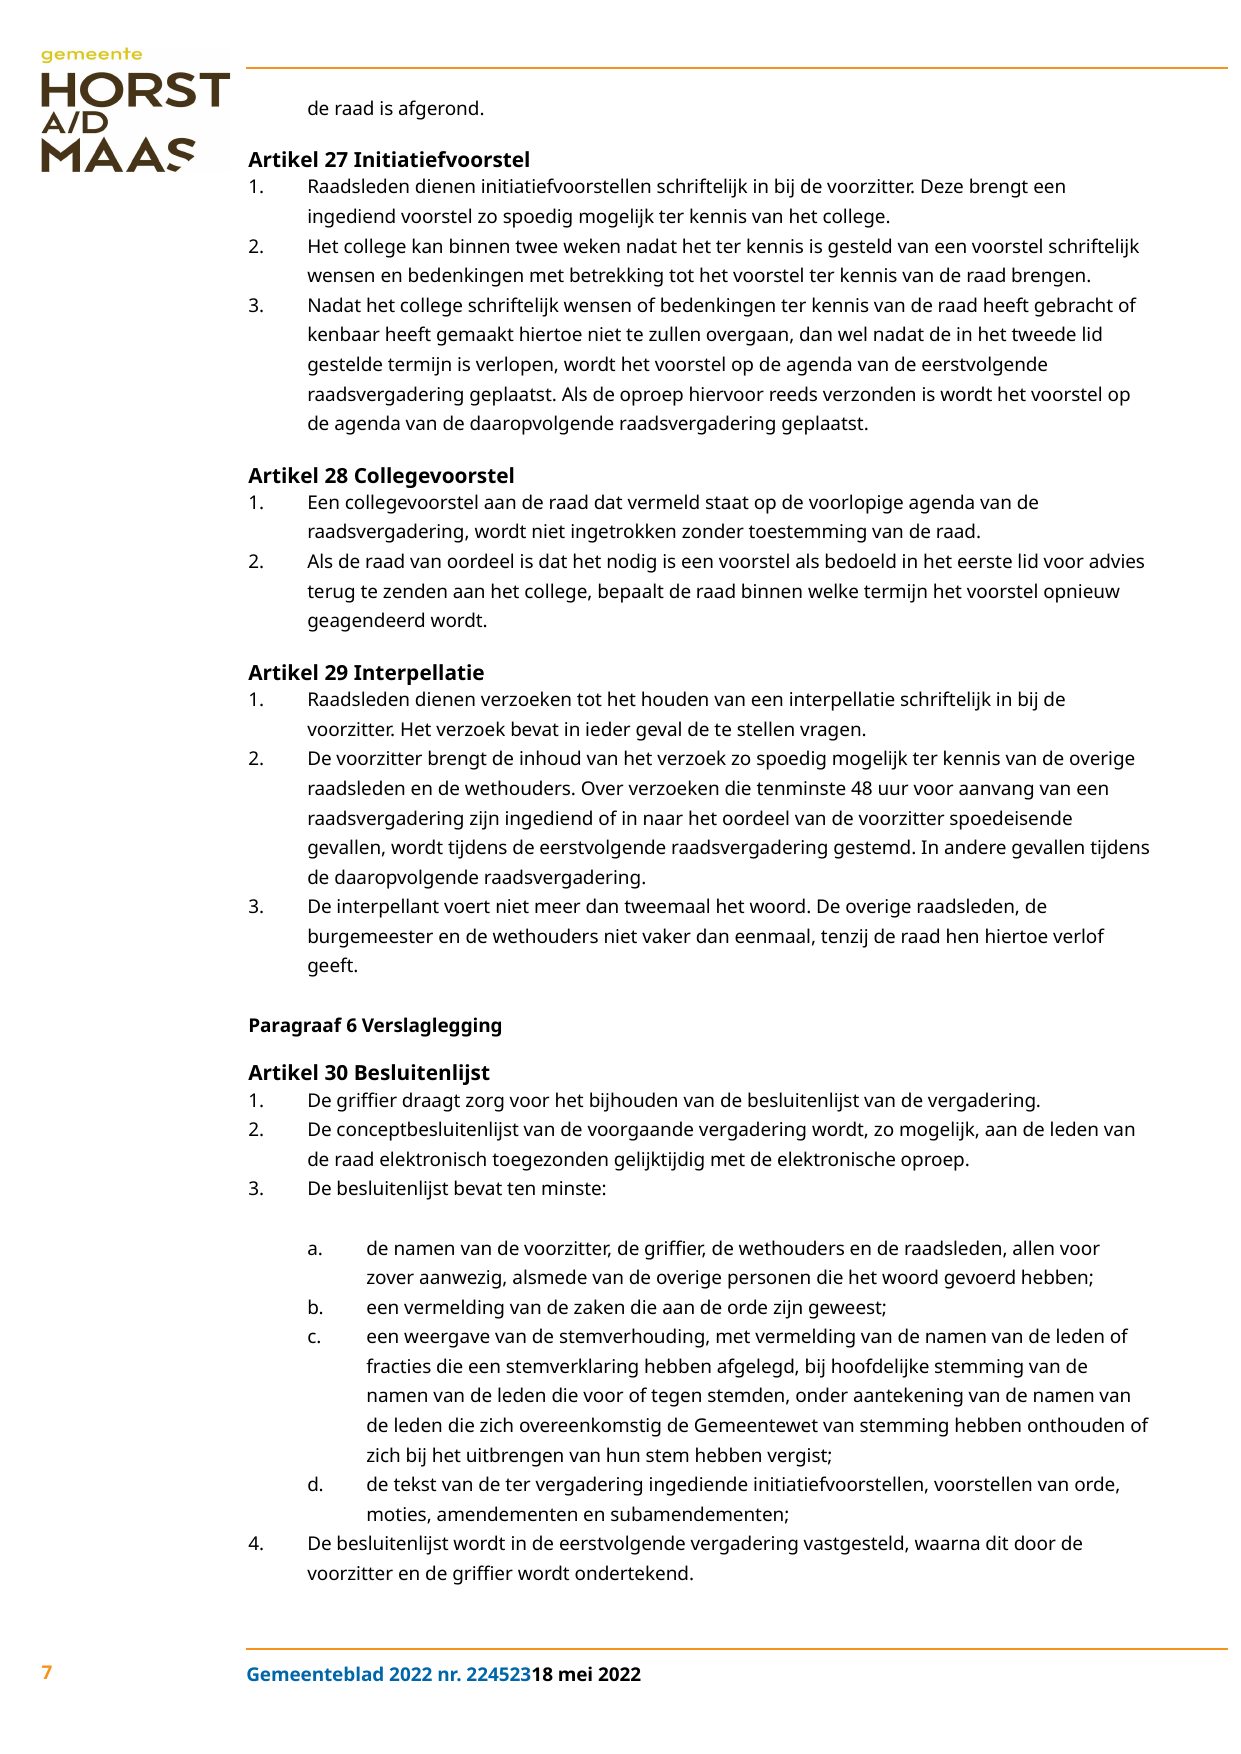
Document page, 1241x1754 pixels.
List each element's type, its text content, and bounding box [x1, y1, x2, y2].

list de tekst van de ter vergadering ingediende initiatiefvoorstellen, voorstellen van orde, moties, amendementen en subamendementen; [307, 1471, 1152, 1527]
list een vermelding van de zaken die aan de orde zijn geweest; [307, 1294, 1152, 1319]
list De besluitenlijst wordt in de eerstvolgende vergadering vastgesteld, waarna dit door de voorzitter en de griffier wordt ondertekend. [248, 1531, 1152, 1586]
text Artikel 27 Initiatiefvoorstel [248, 145, 1152, 174]
list Nadat het college schriftelijk wensen of bedenkingen ter kennis van de raad heeft gebracht of kenbaar heeft gemaakt hiertoe niet te zullen overgaan, dan wel nadat de in het tweede lid gestelde termijn is verlopen, wordt het voorstel op de agenda van de eerstvolgende raadsvergadering geplaatst. Als de oproep hiervoor reeds verzonden is wordt het voorstel op de agenda van de daaropvolgende raadsvergadering geplaatst. [248, 292, 1152, 436]
list De conceptbesluitenlijst van de voorgaande vergadering wordt, zo mogelijk, aan de leden van de raad elektronisch toegezonden gelijktijdig met de elektronische oproep. [248, 1116, 1152, 1172]
text Artikel 28 Collegevoorstel [248, 461, 1152, 489]
picture [41, 47, 231, 172]
text Artikel 29 Interpellatie [248, 658, 1152, 686]
text Paragraaf 6 Verslaglegging [248, 1012, 1152, 1037]
list Raadsleden dienen verzoeken tot het houden van een interpellatie schriftelijk in bij de voorzitter. Het verzoek bevat in ieder geval de te stellen vragen. [248, 686, 1152, 742]
list Een collegevoorstel aan de raad dat vermeld staat op de voorlopige agenda van de raadsvergadering, wordt niet ingetrokken zonder toestemming van de raad. [248, 489, 1152, 544]
list de namen van de voorzitter, de griffier, de wethouders en de raadsleden, allen voor zover aanwezig, alsmede van de overige personen die het woord gevoerd hebben; [307, 1235, 1152, 1290]
list Raadsleden dienen initiatiefvoorstellen schriftelijk in bij de voorzitter. Deze brengt een ingediend voorstel zo spoedig mogelijk ter kennis van het college. [248, 174, 1152, 229]
list Als de raad van oordeel is dat het nodig is een voorstel als bedoeld in het eerste lid voor advies terug te zenden aan het college, bepaalt de raad binnen welke termijn het voorstel opnieuw geagendeerd wordt. [248, 548, 1152, 633]
list De besluitenlijst bevat ten minste: [248, 1176, 1152, 1201]
list De voorzitter brengt de inhoud van het verzoek zo spoedig mogelijk ter kennis van de overige raadsleden en de wethouders. Over verzoeken die tenminste 48 uur voor aanvang van een raadsvergadering zijn ingediend of in naar het oordeel van de voorzitter spoedeisende gevallen, wordt tijdens de eerstvolgende raadsvergadering gestemd. In andere gevallen tijdens de daaropvolgende raadsvergadering. [248, 746, 1152, 889]
text Artikel 30 Besluitenlijst [248, 1058, 1152, 1087]
list de raad is afgerond. [248, 95, 1152, 121]
list De interpellant voert niet meer dan tweemaal het woord. De overige raadsleden, de burgemeester en de wethouders niet vaker dan eenmaal, tenzij de raad hen hiertoe verlof geeft. [248, 893, 1152, 978]
list Het college kan binnen twee weken nadat het ter kennis is gesteld van een voorstel schriftelijk wensen en bedenkingen met betrekking tot het voorstel ter kennis van de raad brengen. [248, 233, 1152, 288]
list De griffier draagt zorg voor het bijhouden van de besluitenlijst van de vergadering. [248, 1087, 1152, 1112]
list een weergave van de stemverhouding, met vermelding van de namen van de leden of fracties die een stemverklaring hebben afgelegd, bij hoofdelijke stemming van de namen van de leden die voor of tegen stemden, onder aantekening van de namen van de leden die zich overeenkomstig de Gemeentewet van stemming hebben onthouden of zich bij het uitbrengen van hun stem hebben vergist; [307, 1323, 1152, 1467]
